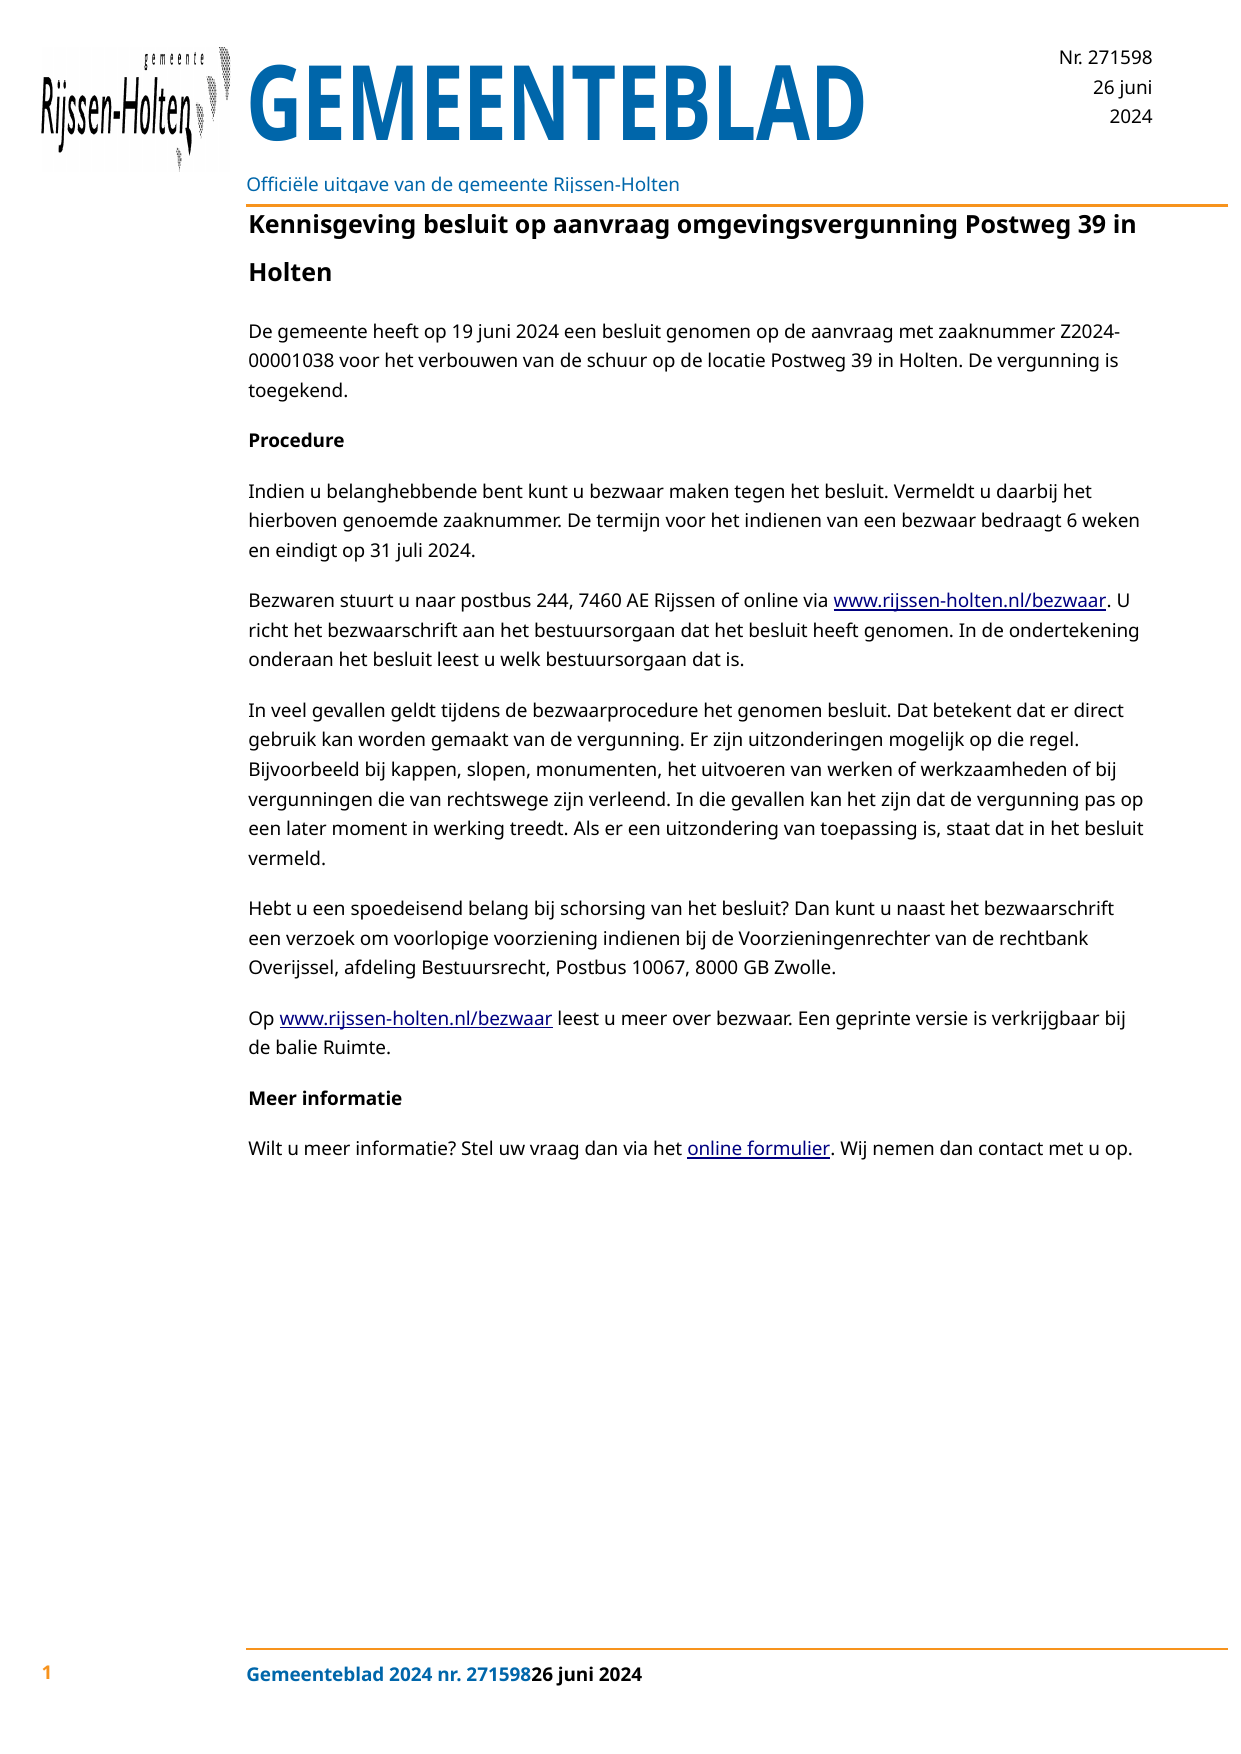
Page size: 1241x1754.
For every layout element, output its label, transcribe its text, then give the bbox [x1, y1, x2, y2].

text Procedure [248, 427, 1152, 453]
text Hebt u een spoedeisend belang bij schorsing van het besluit? Dan kunt u naast het bezwaarschrift een verzoek om voorlopige voorziening indienen bij de Voorzieningenrechter van de rechtbank Overijssel, afdeling Bestuursrecht, Postbus 10067, 8000 GB Zwolle. [248, 895, 1152, 980]
text De gemeente heeft op 19 juni 2024 een besluit genomen op de aanvraag met zaaknummer Z2024-00001038 voor het verbouwen van de schuur op de locatie Postweg 39 in Holten. De vergunning is toegekend. [248, 318, 1152, 403]
picture [41, 47, 231, 172]
text In veel gevallen geldt tijdens de bezwaarprocedure het genomen besluit. Dat betekent dat er direct gebruik kan worden gemaakt van de vergunning. Er zijn uitzonderingen mogelijk op die regel. Bijvoorbeeld bij kappen, slopen, monumenten, het uitvoeren van werken of werkzaamheden of bij vergunningen die van rechtswege zijn verleend. In die gevallen kan het zijn dat de vergunning pas op een later moment in werking treedt. Als er een uitzondering van toepassing is, staat dat in het besluit vermeld. [248, 697, 1152, 871]
text Op www.rijssen-holten.nl/bezwaar leest u meer over bezwaar. Een geprinte versie is verkrijgbaar bij de balie Ruimte. [248, 1005, 1152, 1060]
text Indien u belanghebbende bent kunt u bezwaar maken tegen het besluit. Vermeldt u daarbij het hierboven genoemde zaaknummer. De termijn voor het indienen van een bezwaar bedraagt 6 weken en eindigt op 31 juli 2024. [248, 478, 1152, 563]
text Bezwaren stuurt u naar postbus 244, 7460 AE Rijssen of online via www.rijssen-holten.nl/bezwaar. U richt het bezwaarschrift aan het bestuursorgaan dat het besluit heeft genomen. In de ondertekening onderaan het besluit leest u welk bestuursorgaan dat is. [248, 587, 1152, 672]
text Meer informatie [248, 1085, 1152, 1111]
text Kennisgeving besluit op aanvraag omgevingsvergunning Postweg 39 in Holten [248, 207, 1152, 288]
text Wilt u meer informatie? Stel uw vraag dan via het online formulier. Wij nemen dan contact met u op. [248, 1135, 1152, 1161]
